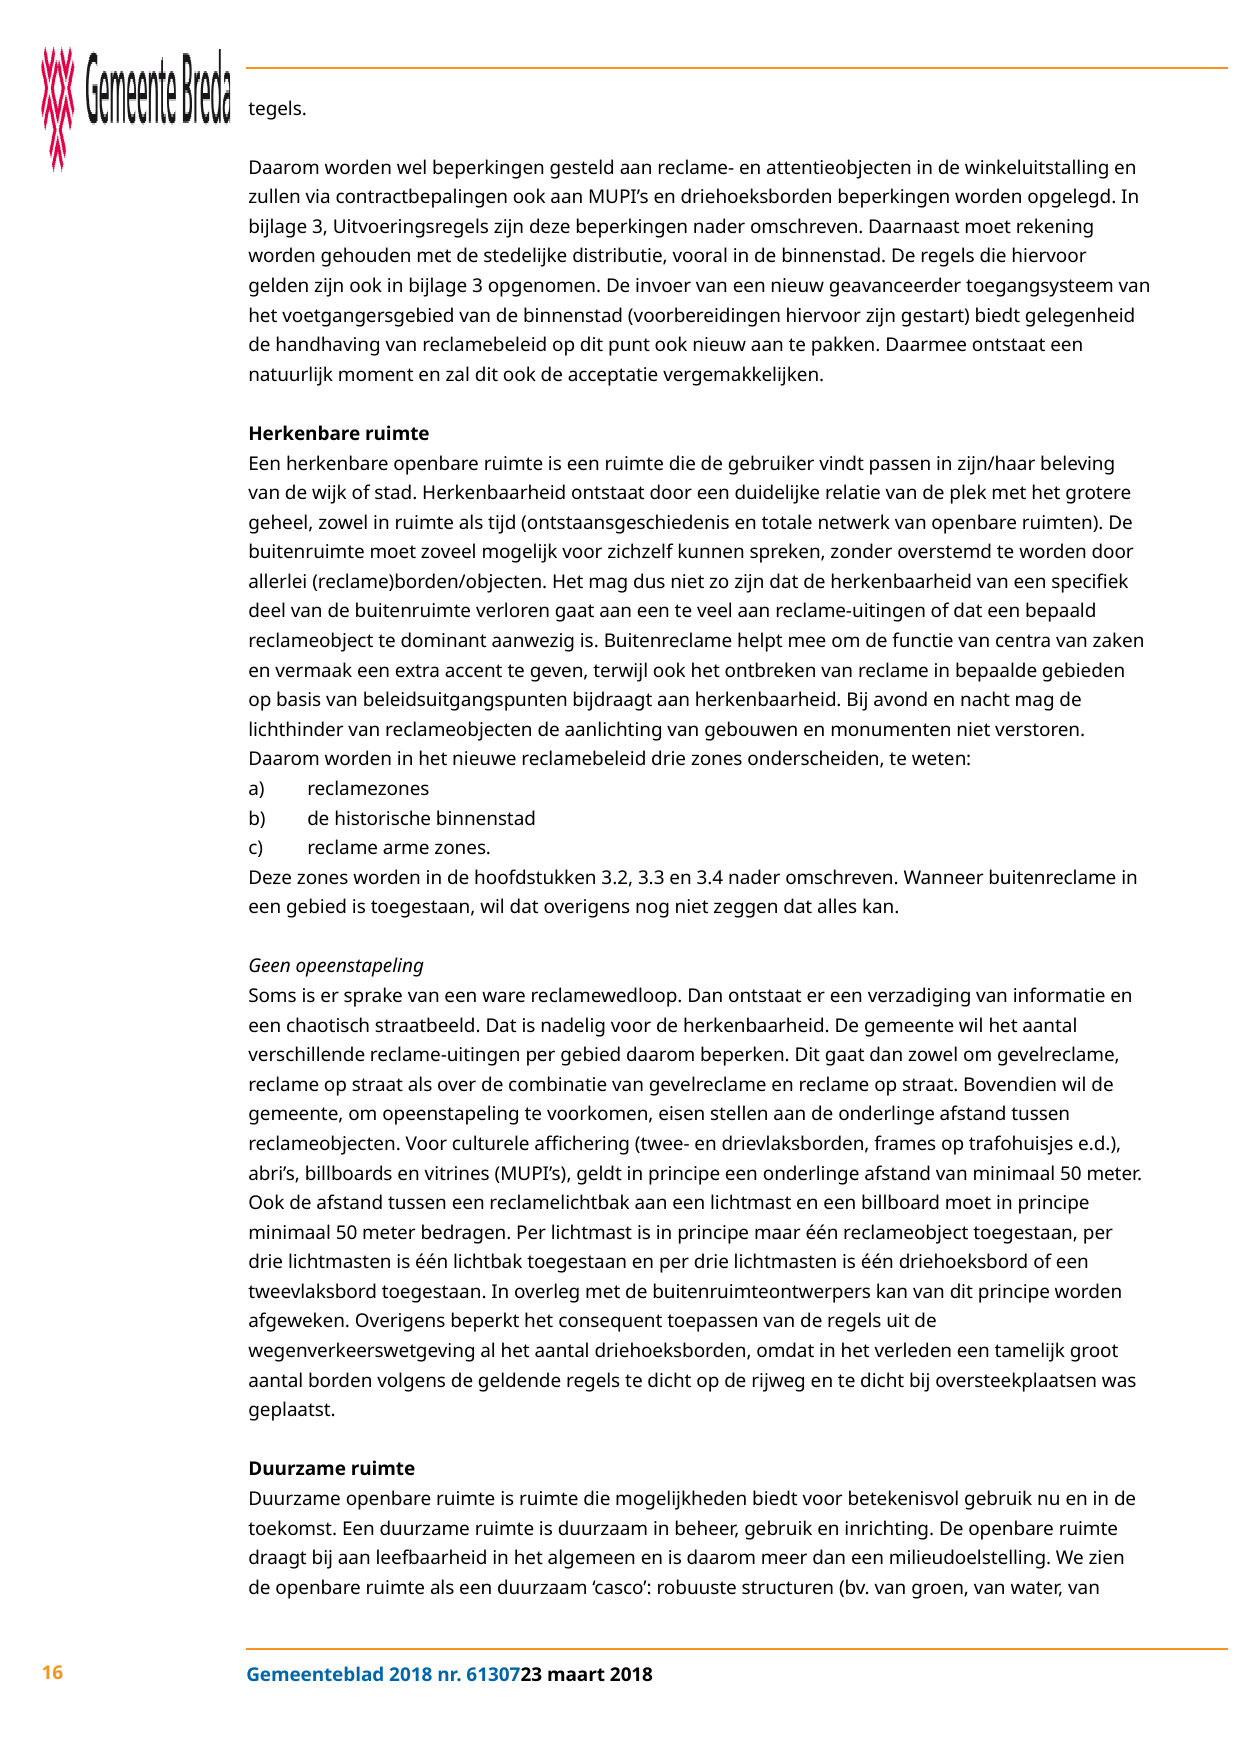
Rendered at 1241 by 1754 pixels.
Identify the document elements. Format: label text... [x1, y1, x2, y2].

picture [41, 47, 231, 172]
text Daarom worden wel beperkingen gesteld aan reclame- en attentieobjecten in de winkeluitstalling en zullen via contractbepalingen ook aan MUPI’s en driehoeksborden beperkingen worden opgelegd. In bijlage 3, Uitvoeringsregels zijn deze beperkingen nader omschreven. Daarnaast moet rekening worden gehouden met de stedelijke distributie, vooral in de binnenstad. De regels die hiervoor gelden zijn ook in bijlage 3 opgenomen. De invoer van een nieuw geavanceerder toegangsysteem van het voetgangersgebied van de binnenstad (voorbereidingen hiervoor zijn gestart) biedt gelegenheid de handhaving van reclamebeleid op dit punt ook nieuw aan te pakken. Daarmee ontstaat een natuurlijk moment en zal dit ook de acceptatie vergemakkelijken. [248, 154, 1152, 387]
list reclamezones [248, 775, 1152, 801]
text Duurzame openbare ruimte is ruimte die mogelijkheden biedt voor betekenisvol gebruik nu en in de toekomst. Een duurzame ruimte is duurzaam in beheer, gebruik en inrichting. De openbare ruimte draagt bij aan leefbaarheid in het algemeen en is daarom meer dan een milieudoelstelling. We zien de openbare ruimte als een duurzaam ‘casco’: robuuste structuren (bv. van groen, van water, van [248, 1485, 1152, 1600]
text Soms is er sprake van een ware reclamewedloop. Dan ontstaat er een verzadiging van informatie en een chaotisch straatbeeld. Dat is nadelig voor de herkenbaarheid. De gemeente wil het aantal verschillende reclame-uitingen per gebied daarom beperken. Dit gaat dan zowel om gevelreclame, reclame op straat als over de combinatie van gevelreclame en reclame op straat. Bovendien wil de gemeente, om opeenstapeling te voorkomen, eisen stellen aan de onderlinge afstand tussen reclameobjecten. Voor culturele affichering (twee- en drievlaksborden, frames op trafohuisjes e.d.), abri’s, billboards en vitrines (MUPI’s), geldt in principe een onderlinge afstand van minimaal 50 meter. Ook de afstand tussen een reclamelichtbak aan een lichtmast en een billboard moet in principe minimaal 50 meter bedragen. Per lichtmast is in principe maar één reclameobject toegestaan, per drie lichtmasten is één lichtbak toegestaan en per drie lichtmasten is één driehoeksbord of een tweevlaksbord toegestaan. In overleg met de buitenruimteontwerpers kan van dit principe worden afgeweken. Overigens beperkt het consequent toepassen van de regels uit de wegenverkeerswetgeving al het aantal driehoeksborden, omdat in het verleden een tamelijk groot aantal borden volgens de geldende regels te dicht op de rijweg en te dicht bij oversteekplaatsen was geplaatst. [248, 982, 1152, 1422]
text Duurzame ruimte [248, 1456, 1152, 1481]
list de historische binnenstad [248, 805, 1152, 831]
text Deze zones worden in de hoofdstukken 3.2, 3.3 en 3.4 nader omschreven. Wanneer buitenreclame in een gebied is toegestaan, wil dat overigens nog niet zeggen dat alles kan. [248, 864, 1152, 919]
text Geen opeenstapeling [248, 953, 1152, 978]
text Herkenbare ruimte [248, 420, 1152, 446]
text Een herkenbare openbare ruimte is een ruimte die de gebruiker vindt passen in zijn/haar beleving van de wijk of stad. Herkenbaarheid ontstaat door een duidelijke relatie van de plek met het grotere geheel, zowel in ruimte als tijd (ontstaansgeschiedenis en totale netwerk van openbare ruimten). De buitenruimte moet zoveel mogelijk voor zichzelf kunnen spreken, zonder overstemd te worden door allerlei (reclame)borden/objecten. Het mag dus niet zo zijn dat de herkenbaarheid van een specifiek deel van de buitenruimte verloren gaat aan een te veel aan reclame-uitingen of dat een bepaald reclameobject te dominant aanwezig is. Buitenreclame helpt mee om de functie van centra van zaken en vermaak een extra accent te geven, terwijl ook het ontbreken van reclame in bepaalde gebieden op basis van beleidsuitgangspunten bijdraagt aan herkenbaarheid. Bij avond en nacht mag de lichthinder van reclameobjecten de aanlichting van gebouwen en monumenten niet verstoren. Daarom worden in het nieuwe reclamebeleid drie zones onderscheiden, te weten: [248, 450, 1152, 771]
text tegels. [248, 95, 1152, 121]
list reclame arme zones. [248, 834, 1152, 860]
